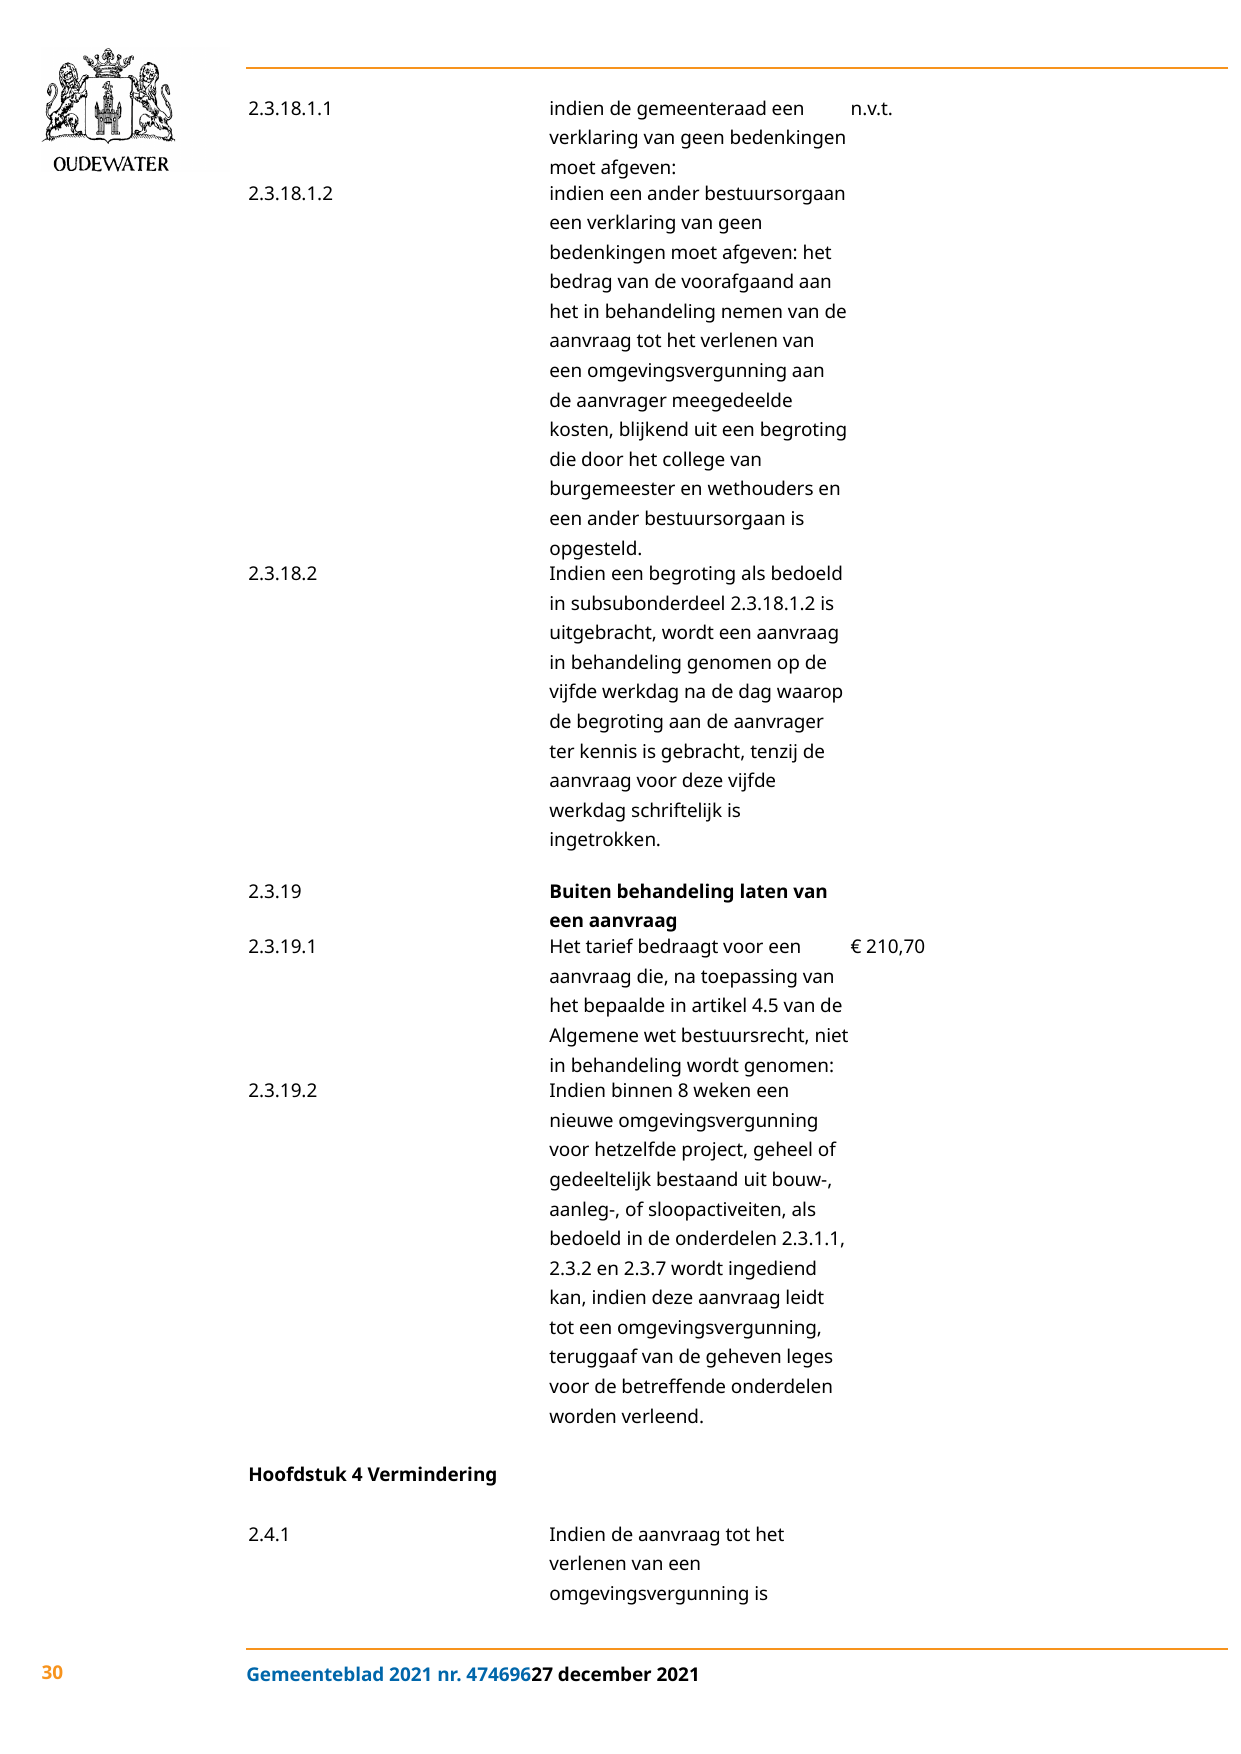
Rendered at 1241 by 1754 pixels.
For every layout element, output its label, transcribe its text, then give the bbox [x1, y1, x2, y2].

table_cell indien de gemeenteraad een verklaring van geen bedenkingen moet afgeven: [549, 95, 850, 180]
table_cell [850, 180, 1152, 560]
table_cell [850, 560, 1152, 852]
table_cell [850, 1078, 1152, 1429]
table_cell € 210,70 [850, 934, 1152, 1077]
table_cell [850, 853, 1152, 878]
table_cell Het tarief bedraagt voor een aanvraag die, na toepassing van het bepaalde in artikel 4.5 van de Algemene wet bestuursrecht, niet in behandeling wordt genomen: [549, 934, 850, 1077]
table_cell indien een ander bestuursorgaan een verklaring van geen bedenkingen moet afgeven: het bedrag van de voorafgaand aan het in behandeling nemen van de aanvraag tot het verlenen van een omgevingsvergunning aan de aanvrager meegedeelde kosten, blijkend uit een begroting die door het college van burgemeester en wethouders en een ander bestuursorgaan is opgesteld. [549, 180, 850, 560]
table_header [850, 1521, 1152, 1606]
table_cell 2.3.19 [248, 878, 549, 933]
table_header 2.4.1 [248, 1521, 549, 1606]
table_cell Buiten behandeling laten van een aanvraag [549, 878, 850, 933]
picture [41, 47, 231, 172]
table_cell n.v.t. [850, 95, 1152, 180]
text Hoofdstuk 4 Vermindering [248, 1461, 1152, 1487]
table_cell Indien een begroting als bedoeld in subsubonderdeel 2.3.18.1.2 is uitgebracht, wordt een aanvraag in behandeling genomen op de vijfde werkdag na de dag waarop de begroting aan de aanvrager ter kennis is gebracht, tenzij de aanvraag voor deze vijfde werkdag schriftelijk is ingetrokken. [549, 560, 850, 852]
table_cell [850, 878, 1152, 933]
table_cell 2.3.18.1.1 [248, 95, 549, 180]
table_cell Indien binnen 8 weken een nieuwe omgevingsvergunning voor hetzelfde project, geheel of gedeeltelijk bestaand uit bouw-, aanleg-, of sloopactiveiten, als bedoeld in de onderdelen 2.3.1.1, 2.3.2 en 2.3.7 wordt ingediend kan, indien deze aanvraag leidt tot een omgevingsvergunning, teruggaaf van de geheven leges voor de betreffende onderdelen worden verleend. [549, 1078, 850, 1429]
table_cell [549, 853, 850, 878]
table_cell 2.3.18.1.2 [248, 180, 549, 560]
table_cell 2.3.18.2 [248, 560, 549, 852]
table_cell 2.3.19.2 [248, 1078, 549, 1429]
table_cell [248, 853, 549, 878]
table_cell 2.3.19.1 [248, 934, 549, 1077]
table_header Indien de aanvraag tot het verlenen van een omgevingsvergunning is [549, 1521, 850, 1606]
